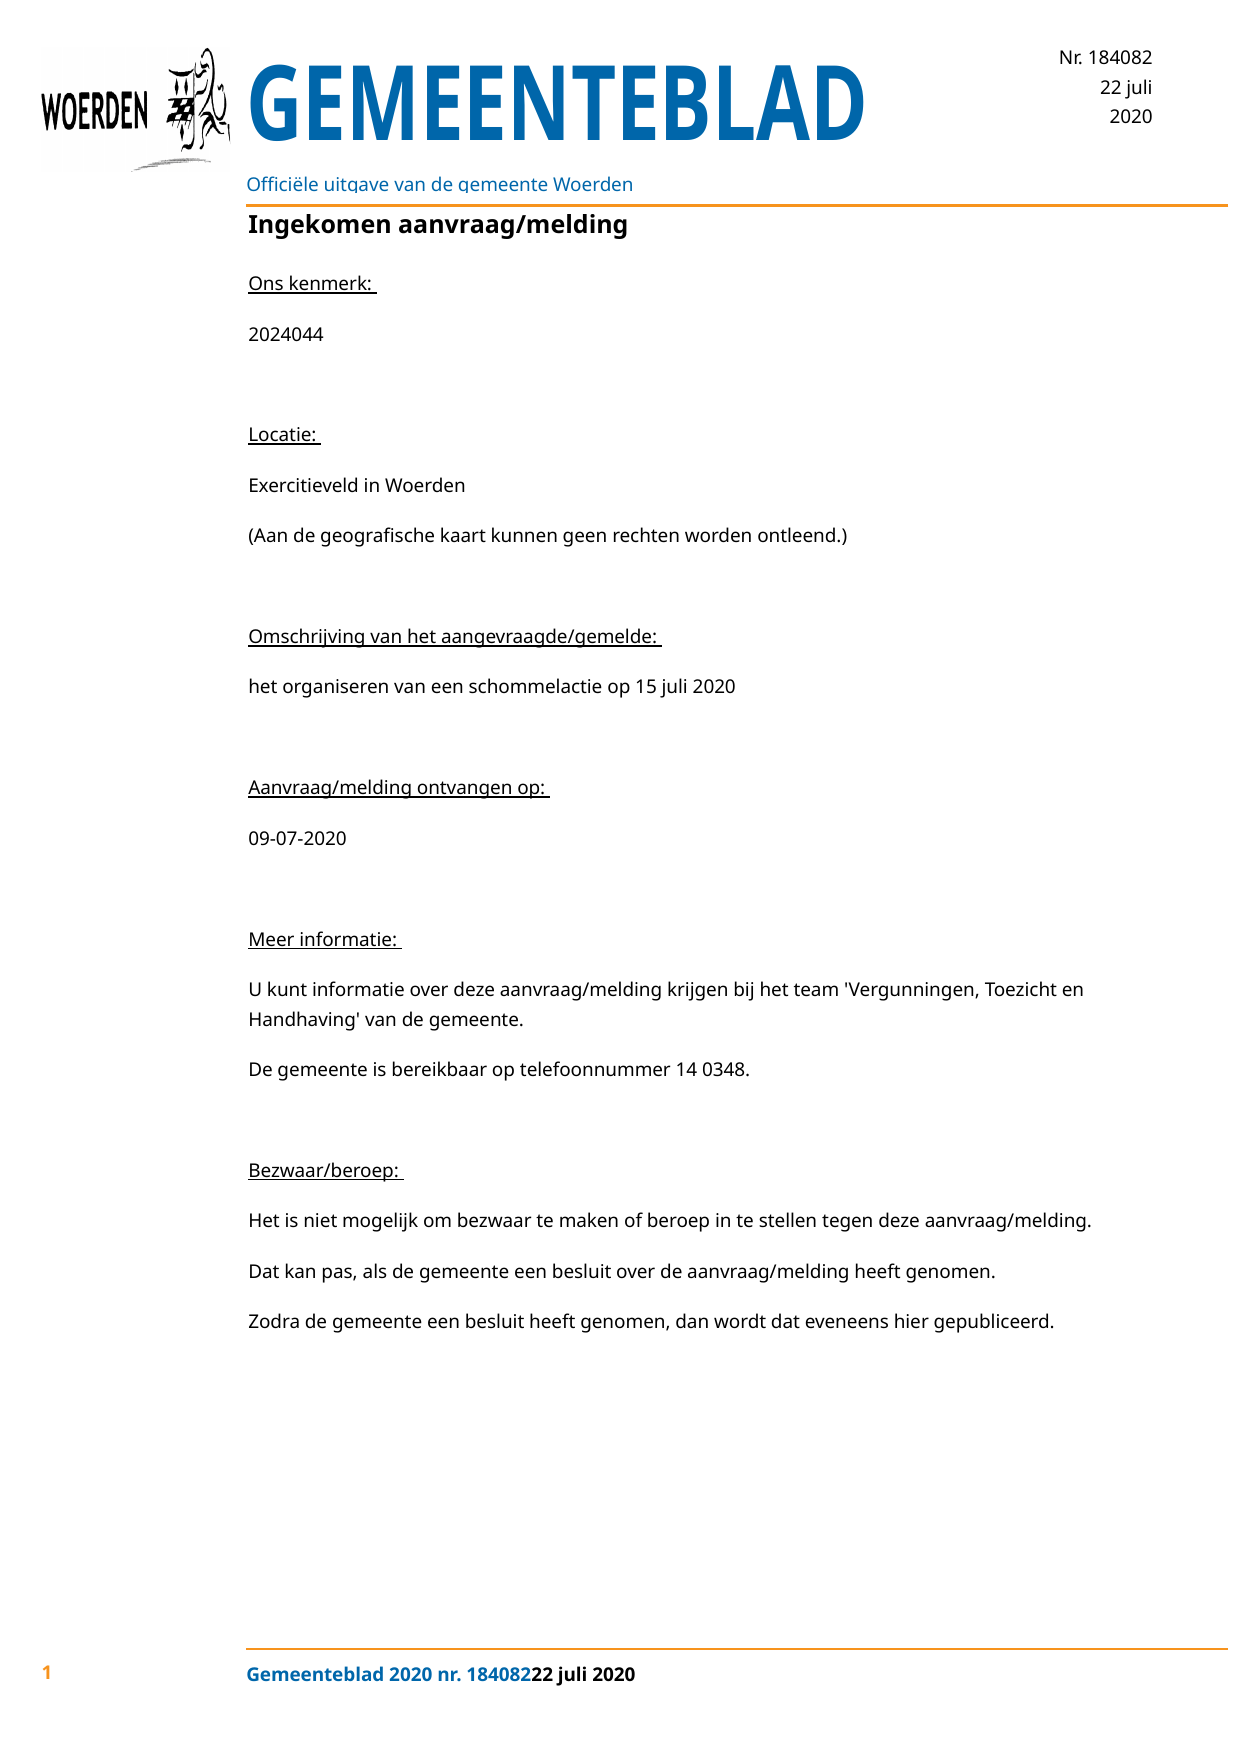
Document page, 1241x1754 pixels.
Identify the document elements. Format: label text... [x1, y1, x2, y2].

text U kunt informatie over deze aanvraag/melding krijgen bij het team 'Vergunningen, Toezicht en Handhaving' van de gemeente. [248, 976, 1152, 1031]
text Ons kenmerk: [248, 270, 1152, 296]
text De gemeente is bereikbaar op telefoonnummer 14 0348. [248, 1056, 1152, 1082]
text Omschrijving van het aangevraagde/gemelde: [248, 623, 1152, 649]
text 2024044 [248, 321, 1152, 346]
text Het is niet mogelijk om bezwaar te maken of beroep in te stellen tegen deze aanvraag/melding. [248, 1207, 1152, 1233]
text Exercitieveld in Woerden [248, 472, 1152, 498]
text 09-07-2020 [248, 825, 1152, 851]
text het organiseren van een schommelactie op 15 juli 2020 [248, 674, 1152, 699]
text Dat kan pas, als de gemeente een besluit over de aanvraag/melding heeft genomen. [248, 1258, 1152, 1283]
picture [41, 47, 231, 172]
text Locatie: [248, 422, 1152, 447]
text Ingekomen aanvraag/melding [248, 207, 1152, 241]
text Bezwaar/beroep: [248, 1157, 1152, 1183]
text Aanvraag/melding ontvangen op: [248, 774, 1152, 800]
text Zodra de gemeente een besluit heeft genomen, dan wordt dat eveneens hier gepubliceerd. [248, 1308, 1152, 1334]
text Meer informatie: [248, 926, 1152, 951]
text (Aan de geografische kaart kunnen geen rechten worden ontleend.) [248, 522, 1152, 548]
